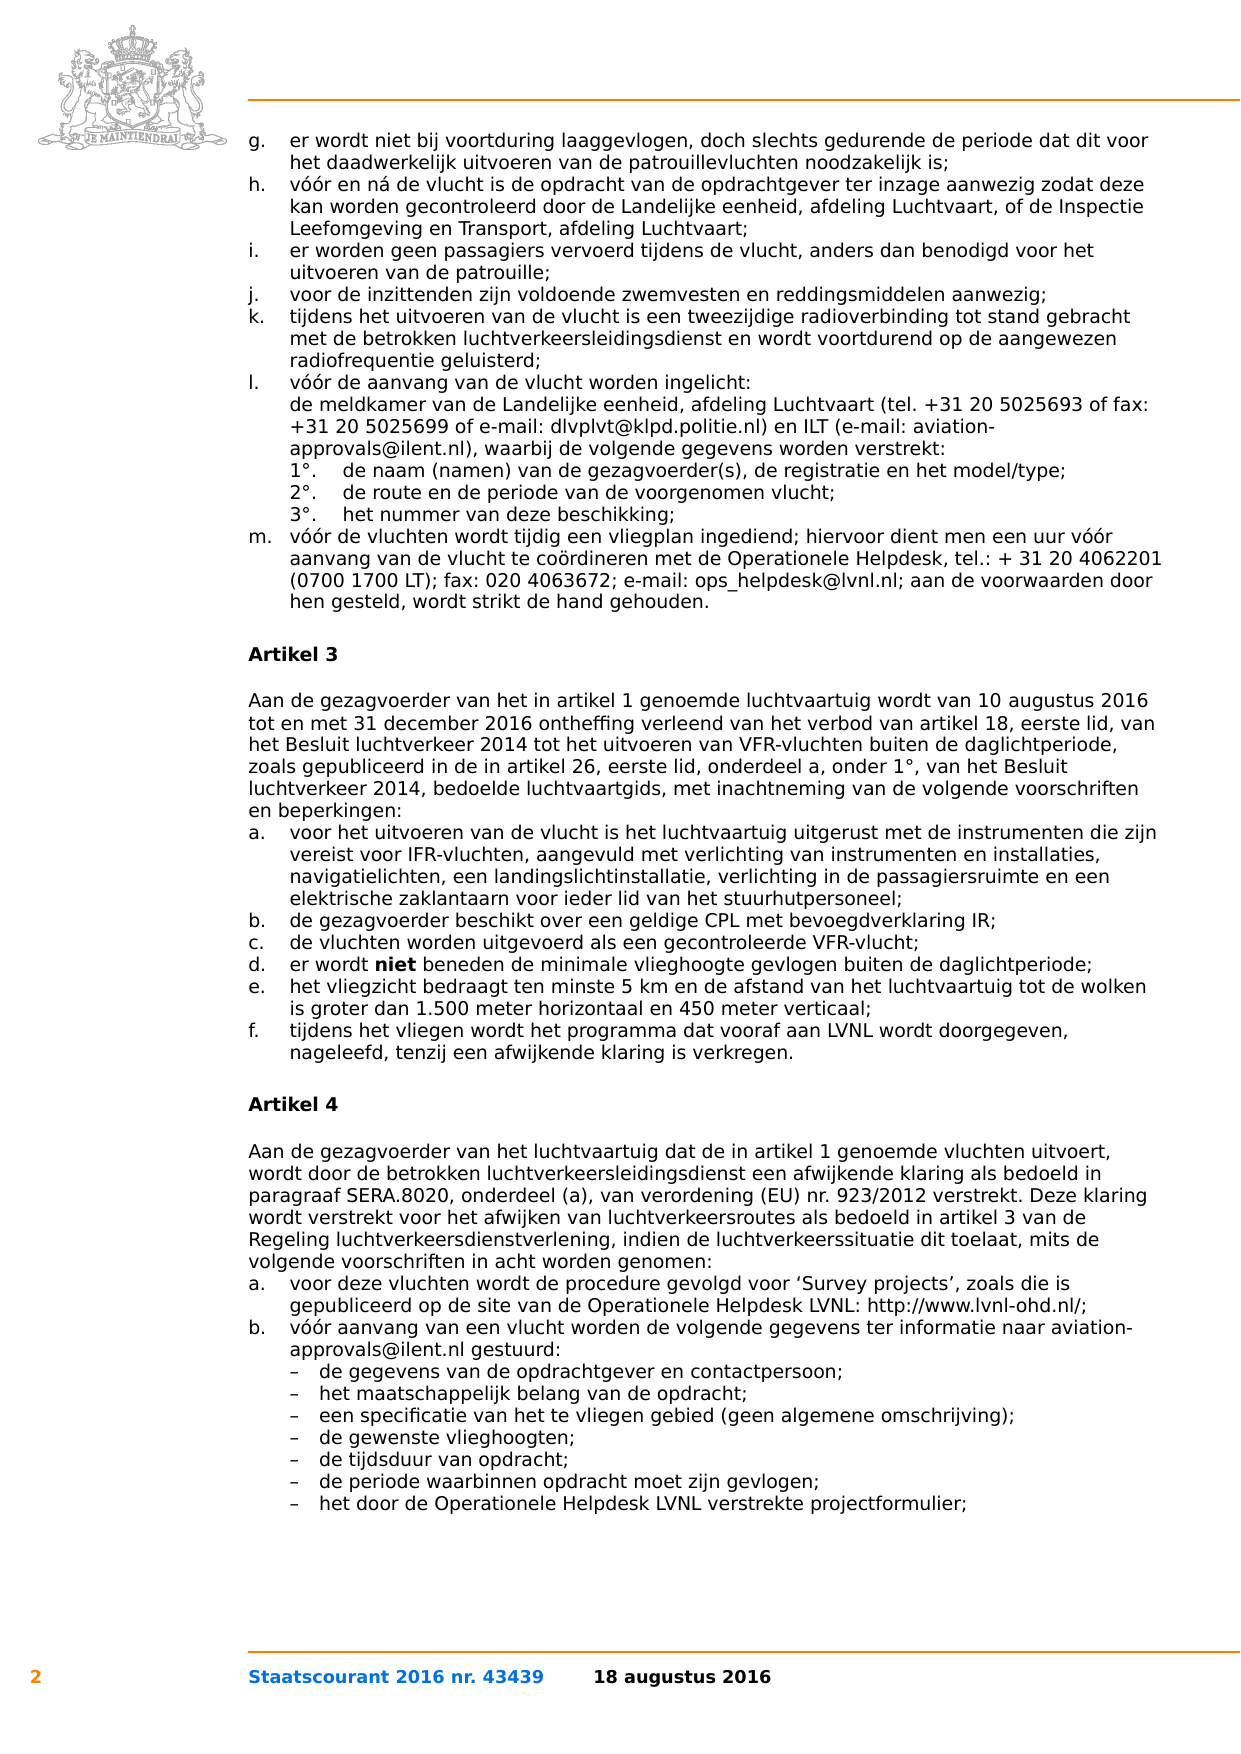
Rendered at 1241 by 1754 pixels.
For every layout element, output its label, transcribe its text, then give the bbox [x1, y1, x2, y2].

text de meldkamer van de Landelijke eenheid, afdeling Luchtvaart (tel. +31 20 5025693 of fax: +31 20 5025699 of e-mail: dlvplvt@klpd.politie.nl) en ILT (e-mail: aviation-approvals@ilent.nl), waarbij de volgende gegevens worden verstrekt: [289, 394, 1163, 459]
text 2°. de route en de periode van de voorgenomen vlucht; [289, 482, 1163, 503]
text j. voor de inzittenden zijn voldoende zwemvesten en reddingsmiddelen aanwezig; [248, 284, 1163, 306]
text – het maatschappelijk belang van de opdracht; [289, 1383, 1163, 1405]
text l. vóór de aanvang van de vlucht worden ingelicht: [248, 372, 1163, 394]
subtitle Artikel 3 [248, 643, 1163, 665]
text a. voor het uitvoeren van de vlucht is het luchtvaartuig uitgerust met de instrumenten die zijn vereist voor IFR-vluchten, aangevuld met verlichting van instrumenten en installaties, navigatielichten, een landingslichtinstallatie, verlichting in de passagiersruimte en een elektrische zaklantaarn voor ieder lid van het stuurhutpersoneel; [248, 822, 1163, 910]
text m. vóór de vluchten wordt tijdig een vliegplan ingediend; hiervoor dient men een uur vóór aanvang van de vlucht te coördineren met de Operationele Helpdesk, tel.: + 31 20 4062201 (0700 1700 LT); fax: 020 4063672; e-mail: ops_helpdesk@lvnl.nl; aan de voorwaarden door hen gesteld, wordt strikt de hand gehouden. [248, 526, 1163, 613]
text h. vóór en ná de vlucht is de opdracht van de opdrachtgever ter inzage aanwezig zodat deze kan worden gecontroleerd door de Landelijke eenheid, afdeling Luchtvaart, of de Inspectie Leefomgeving en Transport, afdeling Luchtvaart; [248, 174, 1163, 240]
text 1°. de naam (namen) van de gezagvoerder(s), de registratie en het model/type; [289, 459, 1163, 482]
text d. er wordt niet beneden de minimale vlieghoogte gevlogen buiten de daglichtperiode; [248, 954, 1163, 976]
text g. er wordt niet bij voortduring laaggevlogen, doch slechts gedurende de periode dat dit voor het daadwerkelijk uitvoeren van de patrouillevluchten noodzakelijk is; [248, 130, 1163, 174]
text – de gewenste vlieghoogten; [289, 1427, 1163, 1449]
text c. de vluchten worden uitgevoerd als een gecontroleerde VFR-vlucht; [248, 932, 1163, 954]
text Aan de gezagvoerder van het luchtvaartuig dat de in artikel 1 genoemde vluchten uitvoert, wordt door de betrokken luchtverkeersleidingsdienst een afwijkende klaring als bedoeld in paragraaf SERA.8020, onderdeel (a), van verordening (EU) nr. 923/2012 verstrekt. Deze klaring wordt verstrekt voor het afwijken van luchtverkeersroutes als bedoeld in artikel 3 van de Regeling luchtverkeersdienstverlening, indien de luchtverkeerssituatie dit toelaat, mits de volgende voorschriften in acht worden genomen: [248, 1141, 1163, 1273]
text – de periode waarbinnen opdracht moet zijn gevlogen; [289, 1471, 1163, 1493]
subtitle Artikel 4 [248, 1094, 1163, 1116]
text – de tijdsduur van opdracht; [289, 1449, 1163, 1471]
text – het door de Operationele Helpdesk LVNL verstrekte projectformulier; [289, 1493, 1163, 1515]
text b. de gezagvoerder beschikt over een geldige CPL met bevoegdverklaring IR; [248, 910, 1163, 932]
text – de gegevens van de opdrachtgever en contactpersoon; [289, 1361, 1163, 1383]
text – een specificatie van het te vliegen gebied (geen algemene omschrijving); [289, 1405, 1163, 1427]
text e. het vliegzicht bedraagt ten minste 5 km en de afstand van het luchtvaartuig tot de wolken is groter dan 1.500 meter horizontaal en 450 meter verticaal; [248, 976, 1163, 1020]
text k. tijdens het uitvoeren van de vlucht is een tweezijdige radioverbinding tot stand gebracht met de betrokken luchtverkeersleidingsdienst en wordt voortdurend op de aangewezen radiofrequentie geluisterd; [248, 306, 1163, 372]
picture [38, 25, 227, 150]
text 3°. het nummer van deze beschikking; [289, 503, 1163, 526]
text Aan de gezagvoerder van het in artikel 1 genoemde luchtvaartuig wordt van 10 augustus 2016 tot en met 31 december 2016 ontheffing verleend van het verbod van artikel 18, eerste lid, van het Besluit luchtverkeer 2014 tot het uitvoeren van VFR-vluchten buiten de daglichtperiode, zoals gepubliceerd in de in artikel 26, eerste lid, onderdeel a, onder 1°, van het Besluit luchtverkeer 2014, bedoelde luchtvaartgids, met inachtneming van de volgende voorschriften en beperkingen: [248, 690, 1163, 822]
text i. er worden geen passagiers vervoerd tijdens de vlucht, anders dan benodigd voor het uitvoeren van de patrouille; [248, 240, 1163, 284]
text f. tijdens het vliegen wordt het programma dat vooraf aan LVNL wordt doorgegeven, nageleefd, tenzij een afwijkende klaring is verkregen. [248, 1020, 1163, 1064]
text a. voor deze vluchten wordt de procedure gevolgd voor ‘Survey projects’, zoals die is gepubliceerd op de site van de Operationele Helpdesk LVNL: http://www.lvnl-ohd.nl/; [248, 1273, 1163, 1317]
text b. vóór aanvang van een vlucht worden de volgende gegevens ter informatie naar aviation-approvals@ilent.nl gestuurd: [248, 1317, 1163, 1361]
